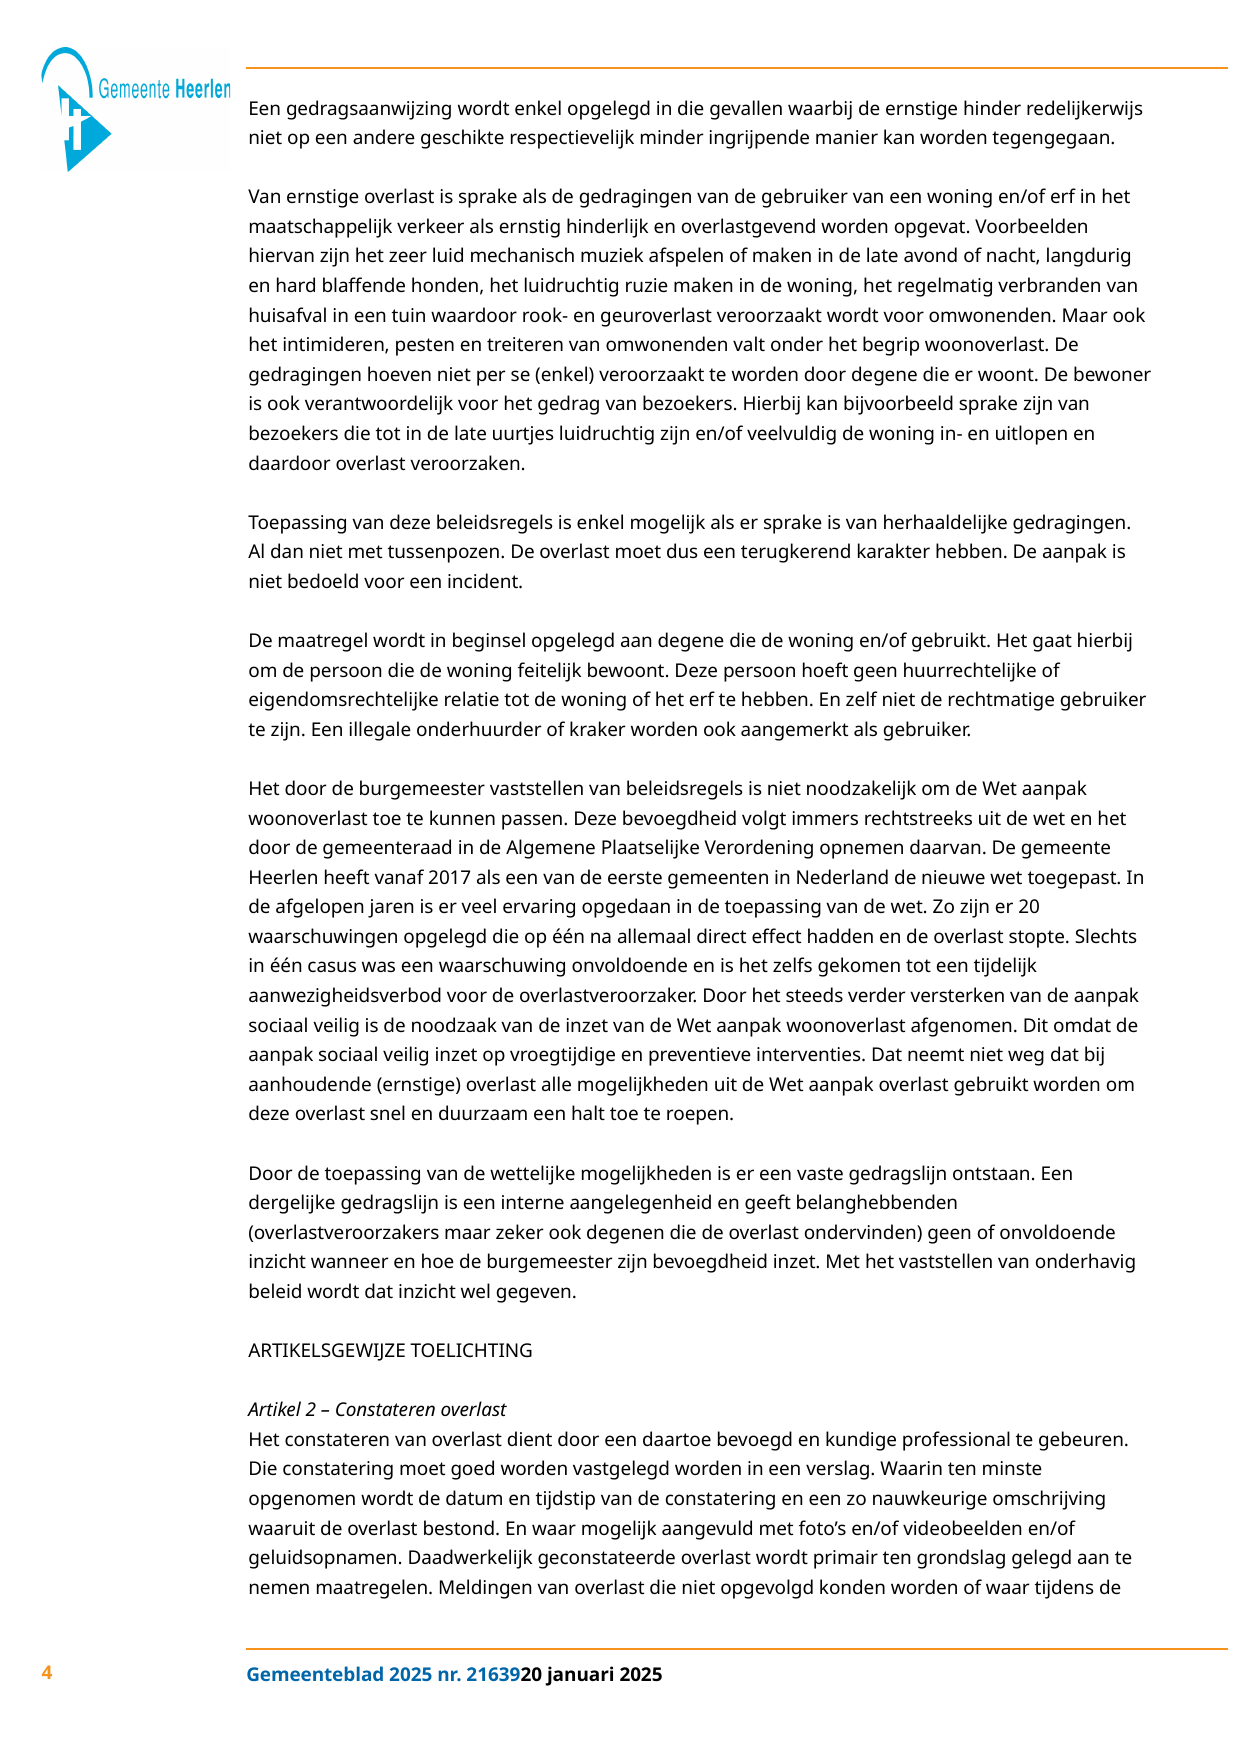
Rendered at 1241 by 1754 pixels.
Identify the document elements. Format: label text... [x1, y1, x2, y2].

text Artikel 2 – Constateren overlast [248, 1396, 1152, 1422]
text Van ernstige overlast is sprake als de gedragingen van de gebruiker van een woning en/of erf in het maatschappelijk verkeer als ernstig hinderlijk en overlastgevend worden opgevat. Voorbeelden hiervan zijn het zeer luid mechanisch muziek afspelen of maken in de late avond of nacht, langdurig en hard blaffende honden, het luidruchtig ruzie maken in de woning, het regelmatig verbranden van huisafval in een tuin waardoor rook- en geuroverlast veroorzaakt wordt voor omwonenden. Maar ook het intimideren, pesten en treiteren van omwonenden valt onder het begrip woonoverlast. De gedragingen hoeven niet per se (enkel) veroorzaakt te worden door degene die er woont. De bewoner is ook verantwoordelijk voor het gedrag van bezoekers. Hierbij kan bijvoorbeeld sprake zijn van bezoekers die tot in de late uurtjes luidruchtig zijn en/of veelvuldig de woning in- en uitlopen en daardoor overlast veroorzaken. [248, 183, 1152, 476]
text Het door de burgemeester vaststellen van beleidsregels is niet noodzakelijk om de Wet aanpak woonoverlast toe te kunnen passen. Deze bevoegdheid volgt immers rechtstreeks uit de wet en het door de gemeenteraad in de Algemene Plaatselijke Verordening opnemen daarvan. De gemeente Heerlen heeft vanaf 2017 als een van de eerste gemeenten in Nederland de nieuwe wet toegepast. In de afgelopen jaren is er veel ervaring opgedaan in de toepassing van de wet. Zo zijn er 20 waarschuwingen opgelegd die op één na allemaal direct effect hadden en de overlast stopte. Slechts in één casus was een waarschuwing onvoldoende en is het zelfs gekomen tot een tijdelijk aanwezigheidsverbod voor de overlastveroorzaker. Door het steeds verder versterken van de aanpak sociaal veilig is de noodzaak van de inzet van de Wet aanpak woonoverlast afgenomen. Dit omdat de aanpak sociaal veilig inzet op vroegtijdige en preventieve interventies. Dat neemt niet weg dat bij aanhoudende (ernstige) overlast alle mogelijkheden uit de Wet aanpak overlast gebruikt worden om deze overlast snel en duurzaam een halt toe te roepen. [248, 775, 1152, 1126]
text Door de toepassing van de wettelijke mogelijkheden is er een vaste gedragslijn ontstaan. Een dergelijke gedragslijn is een interne aangelegenheid en geeft belanghebbenden (overlastveroorzakers maar zeker ook degenen die de overlast ondervinden) geen of onvoldoende inzicht wanneer en hoe de burgemeester zijn bevoegdheid inzet. Met het vaststellen van onderhavig beleid wordt dat inzicht wel gegeven. [248, 1160, 1152, 1304]
text De maatregel wordt in beginsel opgelegd aan degene die de woning en/of gebruikt. Het gaat hierbij om de persoon die de woning feitelijk bewoont. Deze persoon hoeft geen huurrechtelijke of eigendomsrechtelijke relatie tot de woning of het erf te hebben. En zelf niet de rechtmatige gebruiker te zijn. Een illegale onderhuurder of kraker worden ook aangemerkt als gebruiker. [248, 627, 1152, 742]
picture [41, 47, 59, 70]
text Het constateren van overlast dient door een daartoe bevoegd en kundige professional te gebeuren. Die constatering moet goed worden vastgelegd worden in een verslag. Waarin ten minste opgenomen wordt de datum en tijdstip van de constatering en een zo nauwkeurige omschrijving waaruit de overlast bestond. En waar mogelijk aangevuld met foto’s en/of videobeelden en/of geluidsopnamen. Daadwerkelijk geconstateerde overlast wordt primair ten grondslag gelegd aan te nemen maatregelen. Meldingen van overlast die niet opgevolgd konden worden of waar tijdens de [248, 1426, 1152, 1600]
text Een gedragsaanwijzing wordt enkel opgelegd in die gevallen waarbij de ernstige hinder redelijkerwijs niet op een andere geschikte respectievelijk minder ingrijpende manier kan worden tegengegaan. [248, 95, 1152, 150]
text ARTIKELSGEWIJZE TOELICHTING [248, 1337, 1152, 1363]
text Toepassing van deze beleidsregels is enkel mogelijk als er sprake is van herhaaldelijke gedragingen. Al dan niet met tussenpozen. De overlast moet dus een terugkerend karakter hebben. De aanpak is niet bedoeld voor een incident. [248, 509, 1152, 594]
picture [41, 47, 231, 172]
